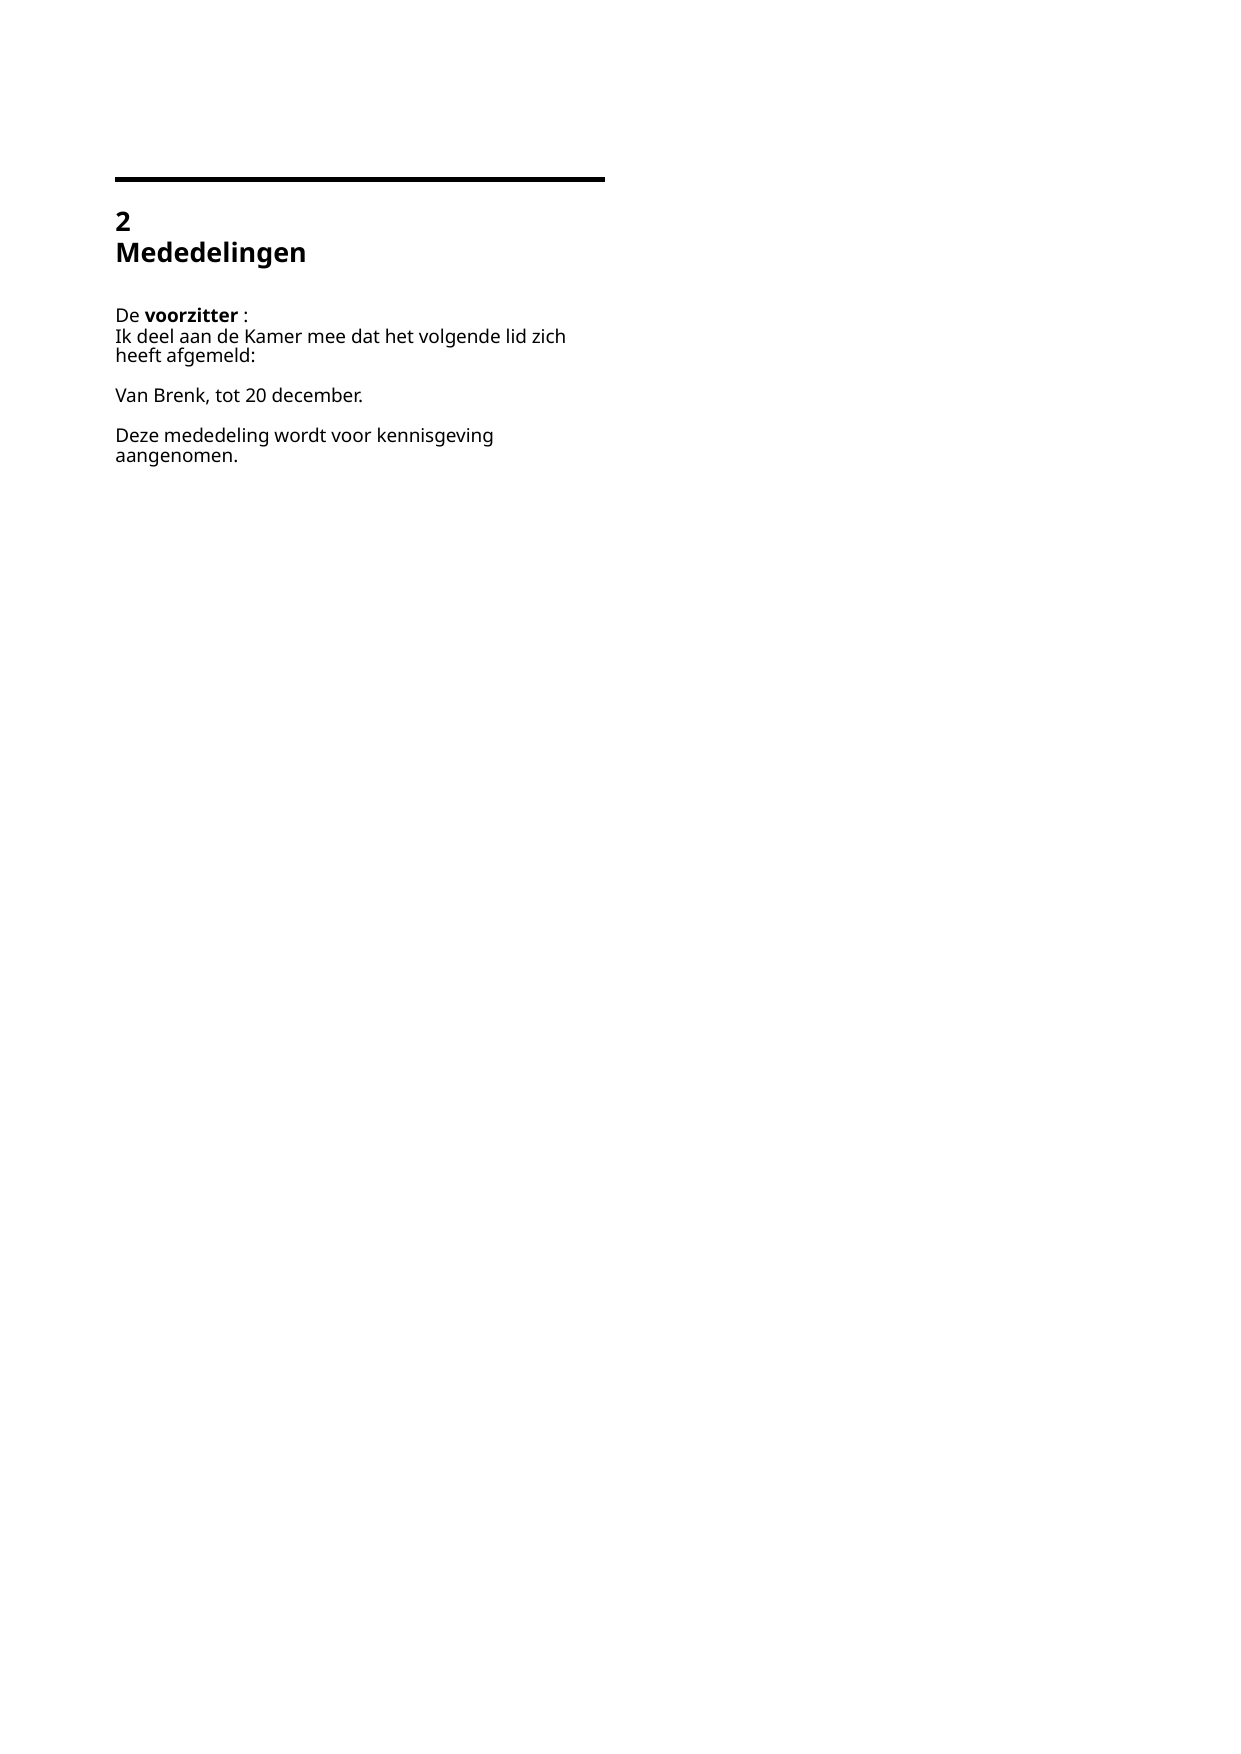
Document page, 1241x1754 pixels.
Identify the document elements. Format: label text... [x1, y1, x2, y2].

text Deze mededeling wordt voor kennisgeving aangenomen. [115, 427, 605, 466]
text 2 [115, 203, 605, 239]
text Ik deel aan de Kamer mee dat het volgende lid zich heeft afgemeld: [115, 328, 605, 367]
text Mededelingen [115, 239, 605, 283]
text De voorzitter : [115, 302, 605, 328]
text Van Brenk, tot 20 december. [115, 387, 605, 407]
